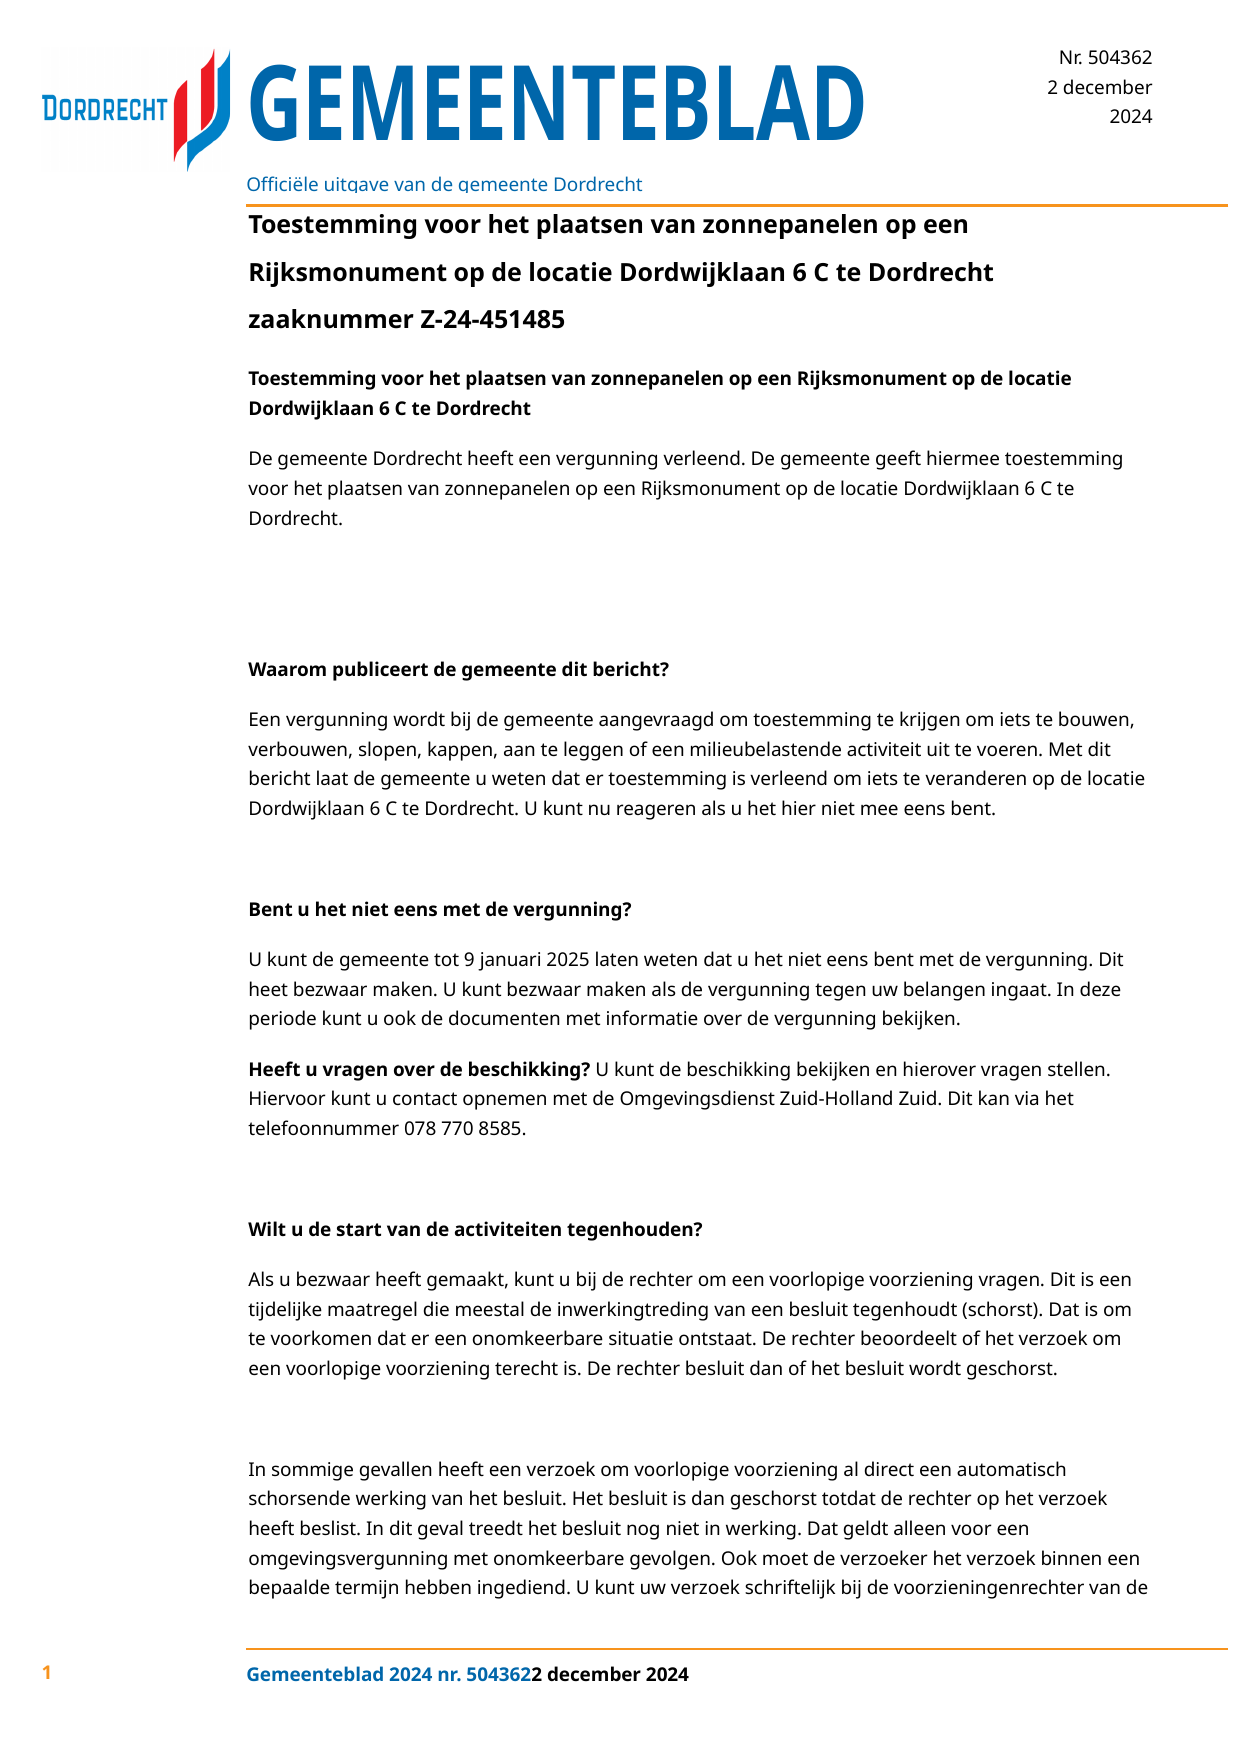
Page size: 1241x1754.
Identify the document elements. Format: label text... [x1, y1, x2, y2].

text De gemeente Dordrecht heeft een vergunning verleend. De gemeente geeft hiermee toestemming voor het plaatsen van zonnepanelen op een Rijksmonument op de locatie Dordwijklaan 6 C te Dordrecht. [248, 446, 1152, 530]
text Toestemming voor het plaatsen van zonnepanelen op een Rijksmonument op de locatie Dordwijklaan 6 C te Dordrecht zaaknummer Z-24-451485 [248, 207, 1152, 336]
picture [41, 47, 231, 172]
text Wilt u de start van de activiteiten tegenhouden? [248, 1216, 1152, 1242]
text Toestemming voor het plaatsen van zonnepanelen op een Rijksmonument op de locatie Dordwijklaan 6 C te Dordrecht [248, 366, 1152, 421]
text In sommige gevallen heeft een verzoek om voorlopige voorziening al direct een automatisch schorsende werking van het besluit. Het besluit is dan geschorst totdat de rechter op het verzoek heeft beslist. In dit geval treedt het besluit nog niet in werking. Dat geldt alleen voor een omgevingsvergunning met onomkeerbare gevolgen. Ook moet de verzoeker het verzoek binnen een bepaalde termijn hebben ingediend. U kunt uw verzoek schriftelijk bij de voorzieningenrechter van de [248, 1456, 1152, 1600]
text Een vergunning wordt bij de gemeente aangevraagd om toestemming te krijgen om iets te bouwen, verbouwen, slopen, kappen, aan te leggen of een milieubelastende activiteit uit te voeren. Met dit bericht laat de gemeente u weten dat er toestemming is verleend om iets te veranderen op de locatie Dordwijklaan 6 C te Dordrecht. U kunt nu reageren als u het hier niet mee eens bent. [248, 706, 1152, 821]
text Als u bezwaar heeft gemaakt, kunt u bij de rechter om een voorlopige voorziening vragen. Dit is een tijdelijke maatregel die meestal de inwerkingtreding van een besluit tegenhoudt (schorst). Dat is om te voorkomen dat er een onomkeerbare situatie ontstaat. De rechter beoordeelt of het verzoek om een voorlopige voorziening terecht is. De rechter besluit dan of het besluit wordt geschorst. [248, 1266, 1152, 1381]
text U kunt de gemeente tot 9 januari 2025 laten weten dat u het niet eens bent met de vergunning. Dit heet bezwaar maken. U kunt bezwaar maken als de vergunning tegen uw belangen ingaat. In deze periode kunt u ook de documenten met informatie over de vergunning bekijken. [248, 946, 1152, 1031]
text Heeft u vragen over de beschikking? U kunt de beschikking bekijken en hierover vragen stellen. Hiervoor kunt u contact opnemen met de Omgevingsdienst Zuid-Holland Zuid. Dit kan via het telefoonnummer 078 770 8585. [248, 1056, 1152, 1141]
text Bent u het niet eens met de vergunning? [248, 896, 1152, 922]
text Waarom publiceert de gemeente dit bericht? [248, 656, 1152, 682]
